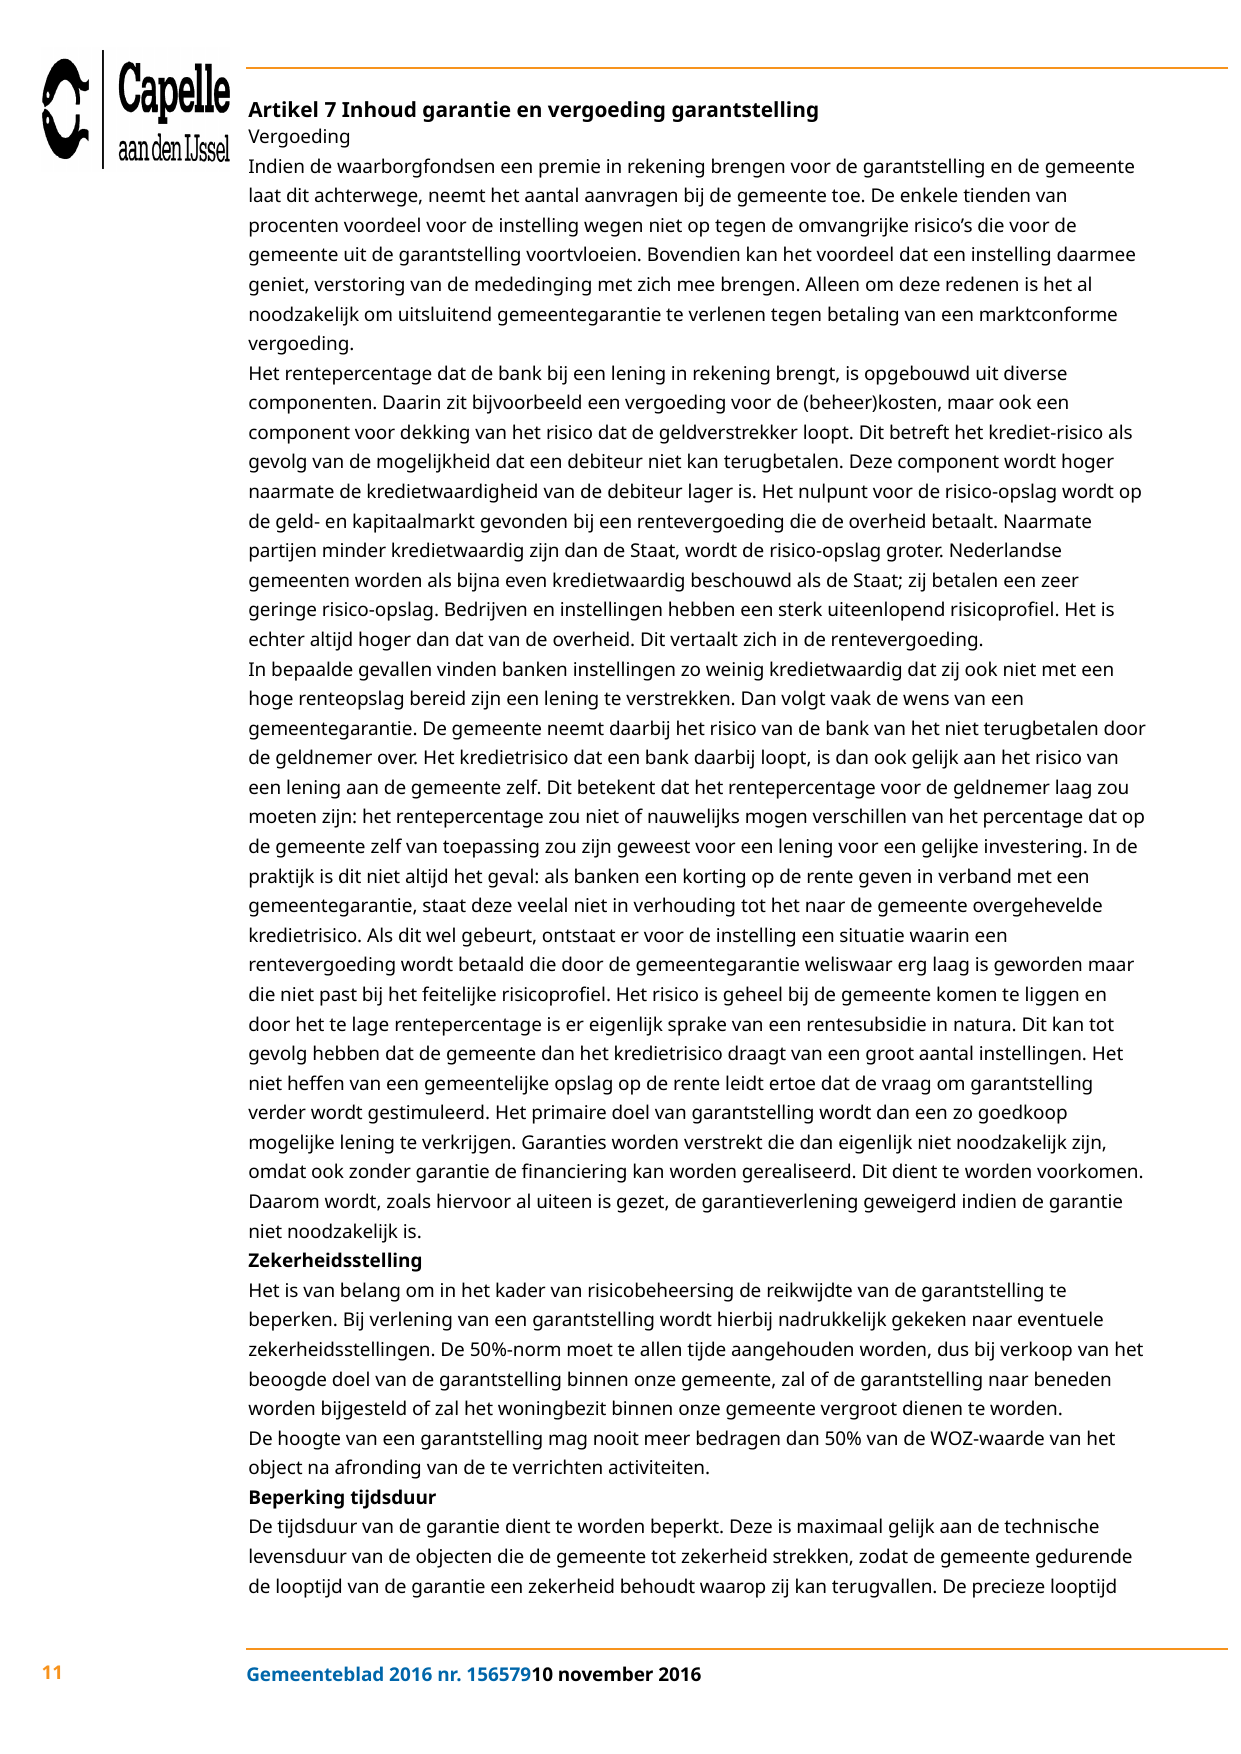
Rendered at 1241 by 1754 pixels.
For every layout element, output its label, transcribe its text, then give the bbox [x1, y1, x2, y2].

text Vergoeding [248, 123, 1152, 149]
text Indien de waarborgfondsen een premie in rekening brengen voor de garantstelling en de gemeente laat dit achterwege, neemt het aantal aanvragen bij de gemeente toe. De enkele tienden van procenten voordeel voor de instelling wegen niet op tegen de omvangrijke risico’s die voor de gemeente uit de garantstelling voortvloeien. Bovendien kan het voordeel dat een instelling daarmee geniet, verstoring van de mededinging met zich mee brengen. Alleen om deze redenen is het al noodzakelijk om uitsluitend gemeentegarantie te verlenen tegen betaling van een marktconforme vergoeding. [248, 153, 1152, 356]
text In bepaalde gevallen vinden banken instellingen zo weinig kredietwaardig dat zij ook niet met een hoge renteopslag bereid zijn een lening te verstrekken. Dan volgt vaak de wens van een gemeentegarantie. De gemeente neemt daarbij het risico van de bank van het niet terugbetalen door de geldnemer over. Het kredietrisico dat een bank daarbij loopt, is dan ook gelijk aan het risico van een lening aan de gemeente zelf. Dit betekent dat het rentepercentage voor de geldnemer laag zou moeten zijn: het rentepercentage zou niet of nauwelijks mogen verschillen van het percentage dat op de gemeente zelf van toepassing zou zijn geweest voor een lening voor een gelijke investering. In de praktijk is dit niet altijd het geval: als banken een korting op de rente geven in verband met een gemeentegarantie, staat deze veelal niet in verhouding tot het naar de gemeente overgehevelde kredietrisico. Als dit wel gebeurt, ontstaat er voor de instelling een situatie waarin een rentevergoeding wordt betaald die door de gemeentegarantie weliswaar erg laag is geworden maar die niet past bij het feitelijke risicoprofiel. Het risico is geheel bij de gemeente komen te liggen en door het te lage rentepercentage is er eigenlijk sprake van een rentesubsidie in natura. Dit kan tot gevolg hebben dat de gemeente dan het kredietrisico draagt van een groot aantal instellingen. Het niet heffen van een gemeentelijke opslag op de rente leidt ertoe dat de vraag om garantstelling verder wordt gestimuleerd. Het primaire doel van garantstelling wordt dan een zo goedkoop mogelijke lening te verkrijgen. Garanties worden verstrekt die dan eigenlijk niet noodzakelijk zijn, omdat ook zonder garantie de financiering kan worden gerealiseerd. Dit dient te worden voorkomen. Daarom wordt, zoals hiervoor al uiteen is gezet, de garantieverlening geweigerd indien de garantie niet noodzakelijk is. [248, 656, 1152, 1243]
text Artikel 7 Inhoud garantie en vergoeding garantstelling [248, 95, 1152, 123]
text De tijdsduur van de garantie dient te worden beperkt. Deze is maximaal gelijk aan de technische levensduur van de objecten die de gemeente tot zekerheid strekken, zodat de gemeente gedurende de looptijd van de garantie een zekerheid behoudt waarop zij kan terugvallen. De precieze looptijd [248, 1514, 1152, 1598]
text Het is van belang om in het kader van risicobeheersing de reikwijdte van de garantstelling te beperken. Bij verlening van een garantstelling wordt hierbij nadrukkelijk gekeken naar eventuele zekerheidsstellingen. De 50%-norm moet te allen tijde aangehouden worden, dus bij verkoop van het beoogde doel van de garantstelling binnen onze gemeente, zal of de garantstelling naar beneden worden bijgesteld of zal het woningbezit binnen onze gemeente vergroot dienen te worden. [248, 1277, 1152, 1421]
text Zekerheidsstelling [248, 1247, 1152, 1273]
text De hoogte van een garantstelling mag nooit meer bedragen dan 50% van de WOZ-waarde van het object na afronding van de te verrichten activiteiten. [248, 1425, 1152, 1480]
text Het rentepercentage dat de bank bij een lening in rekening brengt, is opgebouwd uit diverse componenten. Daarin zit bijvoorbeeld een vergoeding voor de (beheer)kosten, maar ook een component voor dekking van het risico dat de geldverstrekker loopt. Dit betreft het krediet-risico als gevolg van de mogelijkheid dat een debiteur niet kan terugbetalen. Deze component wordt hoger naarmate de kredietwaardigheid van de debiteur lager is. Het nulpunt voor de risico-opslag wordt op de geld- en kapitaalmarkt gevonden bij een rentevergoeding die de overheid betaalt. Naarmate partijen minder kredietwaardig zijn dan de Staat, wordt de risico-opslag groter. Nederlandse gemeenten worden als bijna even kredietwaardig beschouwd als de Staat; zij betalen een zeer geringe risico-opslag. Bedrijven en instellingen hebben een sterk uiteenlopend risicoprofiel. Het is echter altijd hoger dan dat van de overheid. Dit vertaalt zich in de rentevergoeding. [248, 360, 1152, 652]
picture [41, 47, 231, 172]
text Beperking tijdsduur [248, 1484, 1152, 1510]
